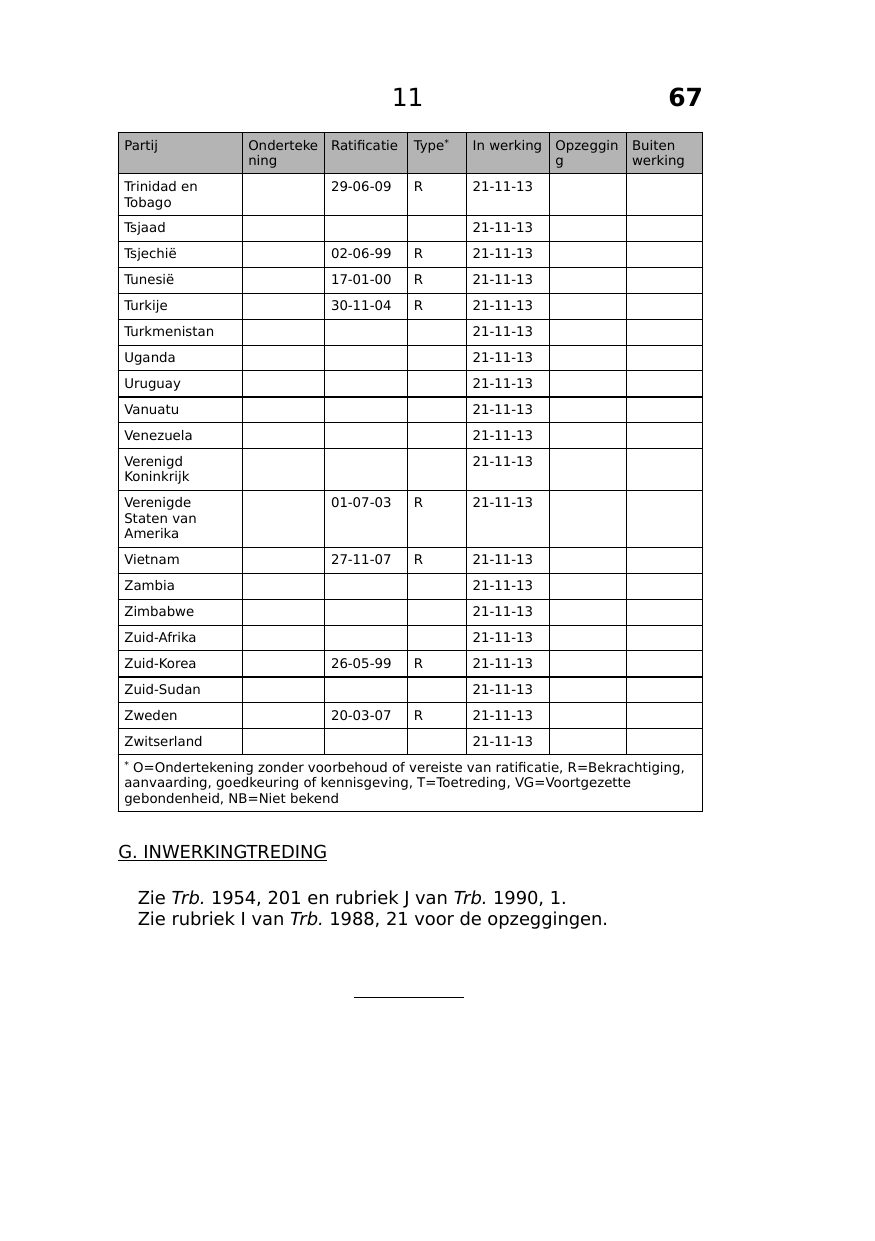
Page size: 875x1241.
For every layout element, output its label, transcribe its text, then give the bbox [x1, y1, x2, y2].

table_cell 26-05-99 [325, 651, 407, 676]
table_cell 01-07-03 [325, 491, 407, 547]
table_cell [243, 651, 324, 676]
table_cell Turkmenistan [119, 320, 242, 344]
table_cell [243, 703, 324, 728]
table_cell [408, 398, 466, 422]
table_cell [325, 320, 407, 344]
table_cell [325, 626, 407, 650]
table_header Ratificatie [325, 133, 407, 173]
table_cell 21-11-13 [467, 423, 549, 448]
table_cell [243, 174, 324, 215]
table_cell 20-03-07 [325, 703, 407, 728]
table_cell Zweden [119, 703, 242, 728]
table_cell 21-11-13 [467, 216, 549, 241]
table_cell Uruguay [119, 371, 242, 396]
table_cell [550, 320, 626, 344]
table_cell [243, 729, 324, 754]
table_cell 21-11-13 [467, 678, 549, 702]
table_cell 21-11-13 [467, 729, 549, 754]
table_cell [325, 423, 407, 448]
table_cell [627, 729, 702, 754]
table_cell [550, 449, 626, 490]
table_cell Venezuela [119, 423, 242, 448]
table_cell [243, 574, 324, 598]
table_cell 21-11-13 [467, 703, 549, 728]
table_cell Trinidad en Tobago [119, 174, 242, 215]
table_header In werking [467, 133, 549, 173]
table_cell [243, 491, 324, 547]
table_header Type* [408, 133, 466, 173]
table_cell [325, 371, 407, 396]
table_cell [627, 242, 702, 267]
table_cell [627, 449, 702, 490]
table_cell [550, 398, 626, 422]
table_cell [550, 703, 626, 728]
table_cell [550, 346, 626, 370]
text Zie rubriek I van Trb. 1988, 21 voor de opzeggingen. [118, 909, 703, 929]
table_cell 30-11-04 [325, 294, 407, 318]
table_cell 21-11-13 [467, 491, 549, 547]
table_cell R [408, 174, 466, 215]
table_cell 21-11-13 [467, 346, 549, 370]
table_cell Zambia [119, 574, 242, 598]
table_cell [243, 320, 324, 344]
table_cell 21-11-13 [467, 574, 549, 598]
table_cell R [408, 491, 466, 547]
table_cell [627, 600, 702, 624]
table_cell 21-11-13 [467, 174, 549, 215]
table_cell [408, 320, 466, 344]
table_cell 21-11-13 [467, 294, 549, 318]
table_header Opzegging [550, 133, 626, 173]
table_cell [550, 371, 626, 396]
table_cell Uganda [119, 346, 242, 370]
table_cell Zuid-Sudan [119, 678, 242, 702]
table_header Partij [119, 133, 242, 173]
table_cell [627, 548, 702, 573]
table_cell [408, 574, 466, 598]
table_cell [627, 574, 702, 598]
table_cell [408, 371, 466, 396]
table_cell [243, 216, 324, 241]
table_cell [243, 268, 324, 293]
table_cell 21-11-13 [467, 371, 549, 396]
table_cell [550, 651, 626, 676]
table_cell * O=Ondertekening zonder voorbehoud of vereiste van ratificatie, R=Bekrachtiging, aanvaarding, goedkeuring of kennisgeving, T=Toetreding, VG=Voortgezette gebondenheid, NB=Niet bekend [119, 755, 702, 811]
table_cell 21-11-13 [467, 320, 549, 344]
table_cell 21-11-13 [467, 548, 549, 573]
table_cell [627, 294, 702, 318]
table_cell Zuid-Afrika [119, 626, 242, 650]
table_cell [627, 423, 702, 448]
table_cell Tsjaad [119, 216, 242, 241]
table_cell R [408, 268, 466, 293]
table_cell [325, 678, 407, 702]
table_cell [627, 174, 702, 215]
table_cell [550, 242, 626, 267]
table_cell [408, 729, 466, 754]
table_cell [325, 574, 407, 598]
table_cell [550, 294, 626, 318]
table_cell [243, 548, 324, 573]
table_cell Zuid-Korea [119, 651, 242, 676]
table_cell [408, 626, 466, 650]
table_cell 21-11-13 [467, 626, 549, 650]
table_cell [325, 216, 407, 241]
table_cell [627, 346, 702, 370]
table_cell Zimbabwe [119, 600, 242, 624]
table_cell R [408, 548, 466, 573]
table_cell [408, 216, 466, 241]
table_cell [627, 320, 702, 344]
table_cell Zwitserland [119, 729, 242, 754]
table_cell [550, 574, 626, 598]
table_cell [627, 371, 702, 396]
table_cell [627, 703, 702, 728]
table_cell Tsjechië [119, 242, 242, 267]
table_cell [550, 600, 626, 624]
table_cell [627, 678, 702, 702]
table_cell [243, 600, 324, 624]
subtitle G. INWERKINGTREDING [118, 842, 703, 863]
table_cell [243, 346, 324, 370]
table_cell 29-06-09 [325, 174, 407, 215]
table_cell [550, 626, 626, 650]
table_cell Tunesië [119, 268, 242, 293]
table_cell R [408, 242, 466, 267]
table_cell Verenigde Staten van Amerika [119, 491, 242, 547]
table_cell Vietnam [119, 548, 242, 573]
table_cell R [408, 294, 466, 318]
table_header Ondertekening [243, 133, 324, 173]
table_cell [243, 294, 324, 318]
table_cell 21-11-13 [467, 449, 549, 490]
table_cell [325, 729, 407, 754]
table_cell [550, 491, 626, 547]
table_cell [325, 449, 407, 490]
table_cell Verenigd Koninkrijk [119, 449, 242, 490]
table_cell 21-11-13 [467, 398, 549, 422]
table_cell Turkije [119, 294, 242, 318]
table_cell R [408, 651, 466, 676]
table_cell [243, 371, 324, 396]
table_cell [550, 174, 626, 215]
table_cell [243, 678, 324, 702]
table_cell [243, 242, 324, 267]
table_cell [325, 398, 407, 422]
table_cell [550, 268, 626, 293]
table_cell [550, 678, 626, 702]
table_cell [550, 548, 626, 573]
table_cell [243, 449, 324, 490]
table_cell [325, 600, 407, 624]
table_cell 21-11-13 [467, 651, 549, 676]
table_cell 02-06-99 [325, 242, 407, 267]
table_cell [243, 423, 324, 448]
table_cell 21-11-13 [467, 600, 549, 624]
table_cell [550, 423, 626, 448]
table_cell [408, 600, 466, 624]
table_cell [408, 423, 466, 448]
table_cell [627, 216, 702, 241]
table_cell 21-11-13 [467, 268, 549, 293]
text Zie Trb. 1954, 201 en rubriek J van Trb. 1990, 1. [118, 888, 703, 909]
table_cell [243, 626, 324, 650]
table_cell [627, 398, 702, 422]
table_cell [550, 216, 626, 241]
table_cell [627, 268, 702, 293]
table_cell [325, 346, 407, 370]
table_header Buiten werking [627, 133, 702, 173]
table_cell [408, 449, 466, 490]
table_cell Vanuatu [119, 398, 242, 422]
table_cell [550, 729, 626, 754]
table_cell 17-01-00 [325, 268, 407, 293]
table_cell [627, 491, 702, 547]
table_cell 27-11-07 [325, 548, 407, 573]
table_cell [408, 346, 466, 370]
table_cell [408, 678, 466, 702]
table_cell [627, 651, 702, 676]
table_cell [243, 398, 324, 422]
table_cell [627, 626, 702, 650]
table_cell R [408, 703, 466, 728]
table_cell 21-11-13 [467, 242, 549, 267]
